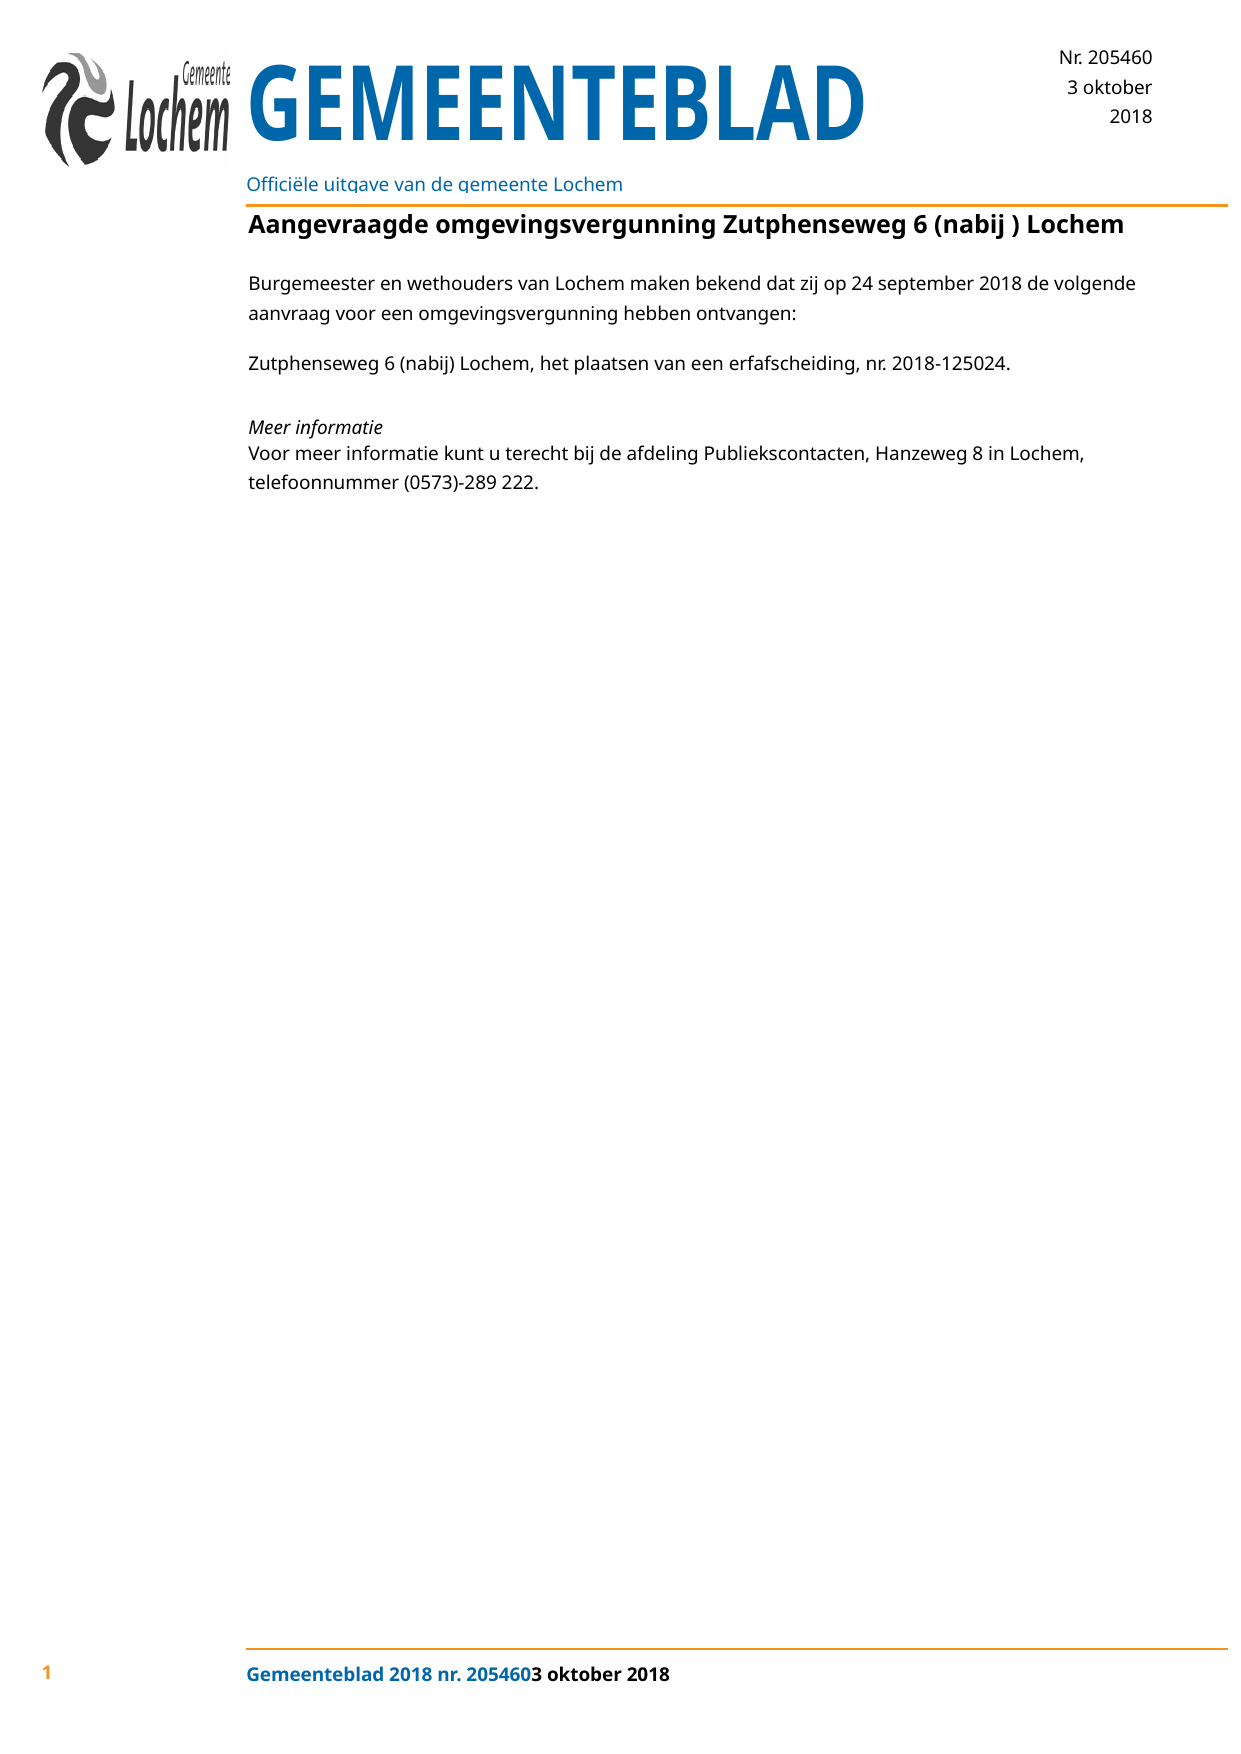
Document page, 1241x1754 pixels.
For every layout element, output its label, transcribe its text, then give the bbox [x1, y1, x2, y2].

text Aangevraagde omgevingsvergunning Zutphenseweg 6 (nabij ) Lochem [248, 207, 1152, 241]
text Meer informatie [248, 414, 1152, 440]
text Burgemeester en wethouders van Lochem maken bekend dat zij op 24 september 2018 de volgende aanvraag voor een omgevingsvergunning hebben ontvangen: [248, 270, 1152, 326]
text Voor meer informatie kunt u terecht bij de afdeling Publiekscontacten, Hanzeweg 8 in Lochem, telefoonnummer (0573)-289 222. [248, 440, 1152, 495]
text Zutphenseweg 6 (nabij) Lochem, het plaatsen van een erfafscheiding, nr. 2018-125024. [248, 350, 1152, 376]
picture [41, 47, 231, 172]
